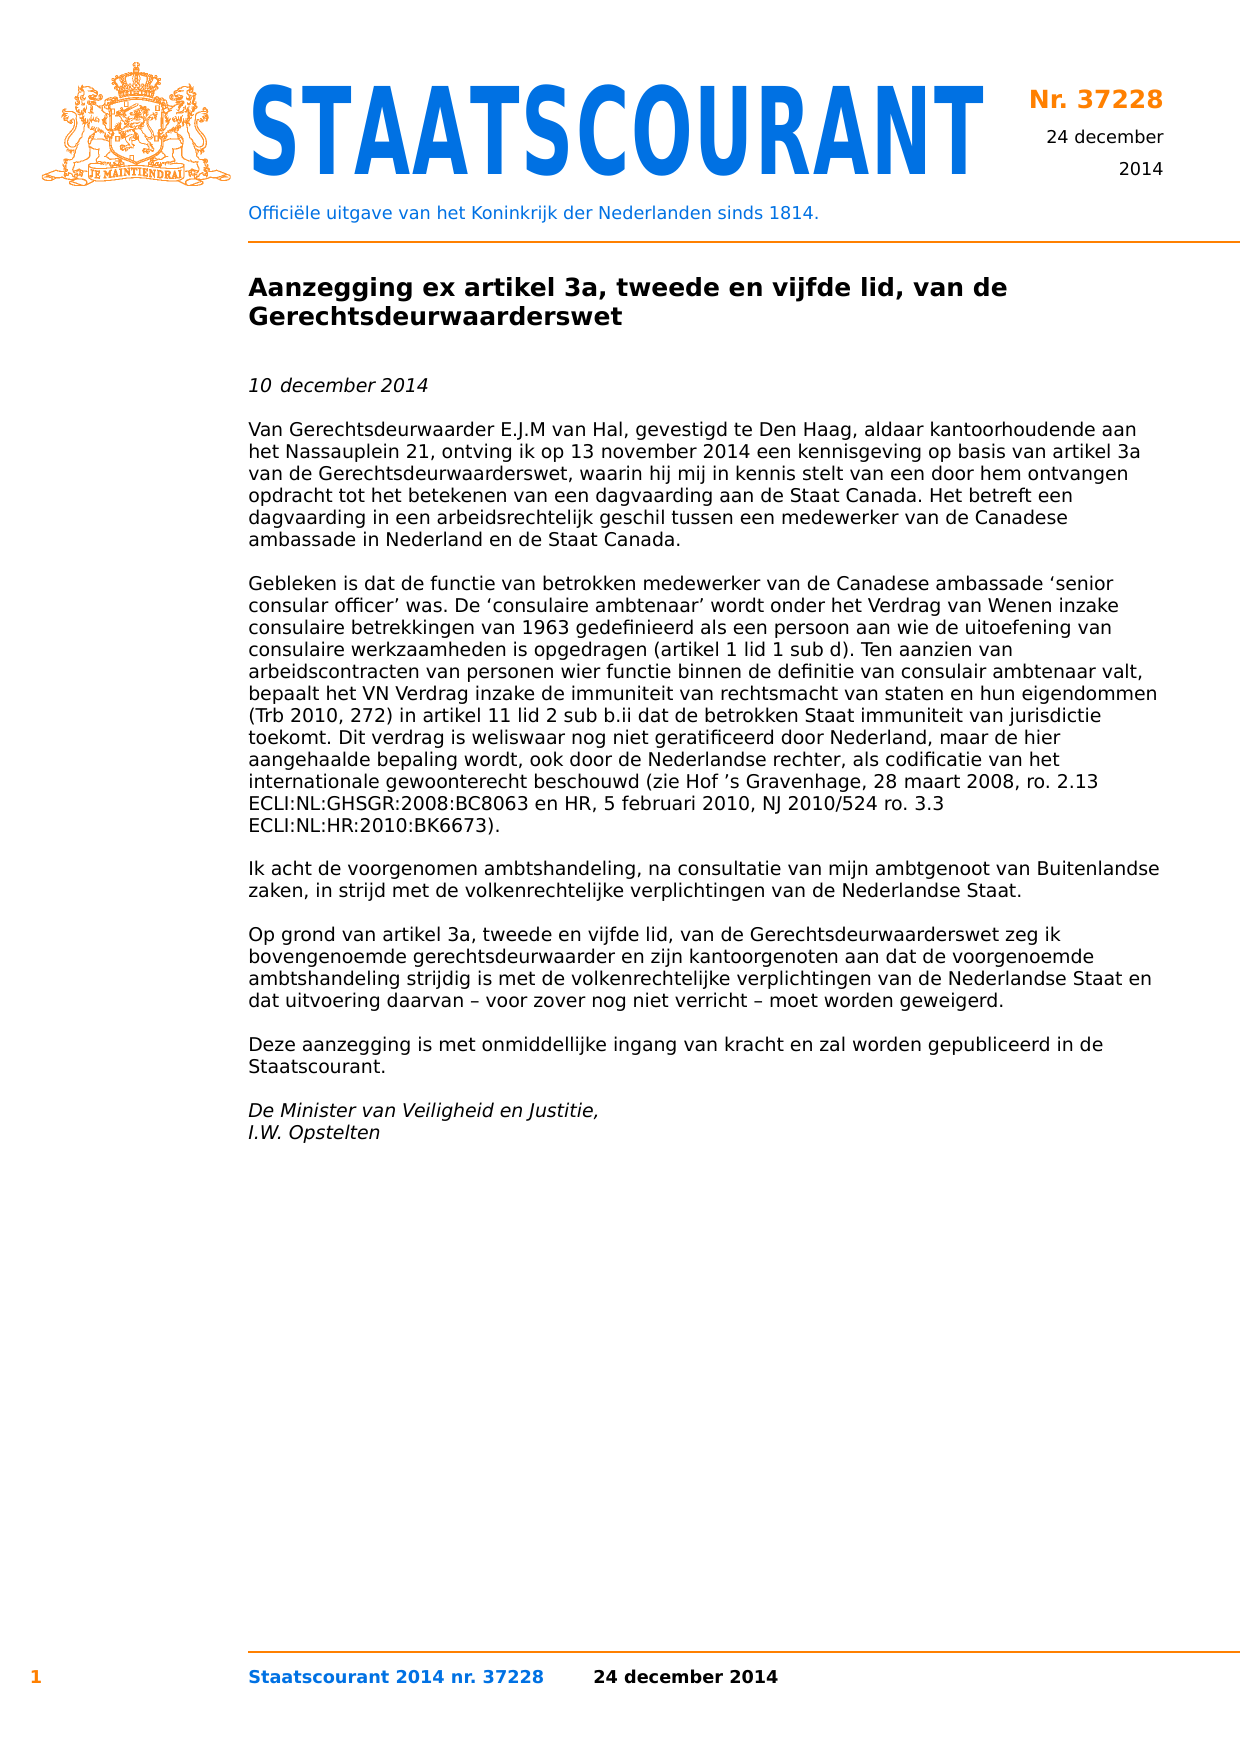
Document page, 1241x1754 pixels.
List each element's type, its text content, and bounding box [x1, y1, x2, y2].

text De Minister van Veiligheid en Justitie, I.W. Opstelten [248, 1100, 1163, 1144]
table_header STAATSCOURANT [248, 62, 998, 203]
subtitle Aanzegging ex artikel 3a, tweede en vijfde lid, van de Gerechtsdeurwaarderswet [248, 273, 1163, 331]
table_cell Officiële uitgave van het Koninkrijk der Nederlanden sinds 1814. [248, 203, 1240, 241]
table_header Nr. 37228 [998, 62, 1240, 121]
text Deze aanzegging is met onmiddellijke ingang van kracht en zal worden gepubliceerd in de Staatscourant. [248, 1034, 1163, 1078]
text Gebleken is dat de functie van betrokken medewerker van de Canadese ambassade ‘senior consular officer’ was. De ‘consulaire ambtenaar’ wordt onder het Verdrag van Wenen inzake consulaire betrekkingen van 1963 gedefinieerd als een persoon aan wie de uitoefening van consulaire werkzaamheden is opgedragen (artikel 1 lid 1 sub d). Ten aanzien van arbeidscontracten van personen wier functie binnen de definitie van consulair ambtenaar valt, bepaalt het VN Verdrag inzake de immuniteit van rechtsmacht van staten en hun eigendommen (Trb 2010, 272) in artikel 11 lid 2 sub b.ii dat de betrokken Staat immuniteit van jurisdictie toekomt. Dit verdrag is weliswaar nog niet geratificeerd door Nederland, maar de hier aangehaalde bepaling wordt, ook door de Nederlandse rechter, als codificatie van het internationale gewoonterecht beschouwd (zie Hof ’s Gravenhage, 28 maart 2008, ro. 2.13 ECLI:NL:GHSGR:2008:BC8063 en HR, 5 februari 2010, NJ 2010/524 ro. 3.3 ECLI:NL:HR:2010:BK6673). [248, 573, 1163, 836]
picture [41, 62, 231, 186]
text Ik acht de voorgenomen ambtshandeling, na consultatie van mijn ambtgenoot van Buitenlandse zaken, in strijd met de volkenrechtelijke verplichtingen van de Nederlandse Staat. [248, 858, 1163, 902]
text 10 december 2014 [248, 375, 1163, 397]
text Van Gerechtsdeurwaarder E.J.M van Hal, gevestigd te Den Haag, aldaar kantoorhoudende aan het Nassauplein 21, ontving ik op 13 november 2014 een kennisgeving op basis van artikel 3a van de Gerechtsdeurwaarderswet, waarin hij mij in kennis stelt van een door hem ontvangen opdracht tot het betekenen van een dagvaarding aan de Staat Canada. Het betreft een dagvaarding in een arbeidsrechtelijk geschil tussen een medewerker van de Canadese ambassade in Nederland en de Staat Canada. [248, 419, 1163, 551]
table_cell 24 december [998, 121, 1240, 153]
text Op grond van artikel 3a, tweede en vijfde lid, van de Gerechtsdeurwaarderswet zeg ik bovengenoemde gerechtsdeurwaarder en zijn kantoorgenoten aan dat de voorgenoemde ambtshandeling strijdig is met de volkenrechtelijke verplichtingen van de Nederlandse Staat en dat uitvoering daarvan – voor zover nog niet verricht – moet worden geweigerd. [248, 924, 1163, 1012]
table_cell 2014 [998, 153, 1240, 203]
table_header [25, 62, 248, 241]
